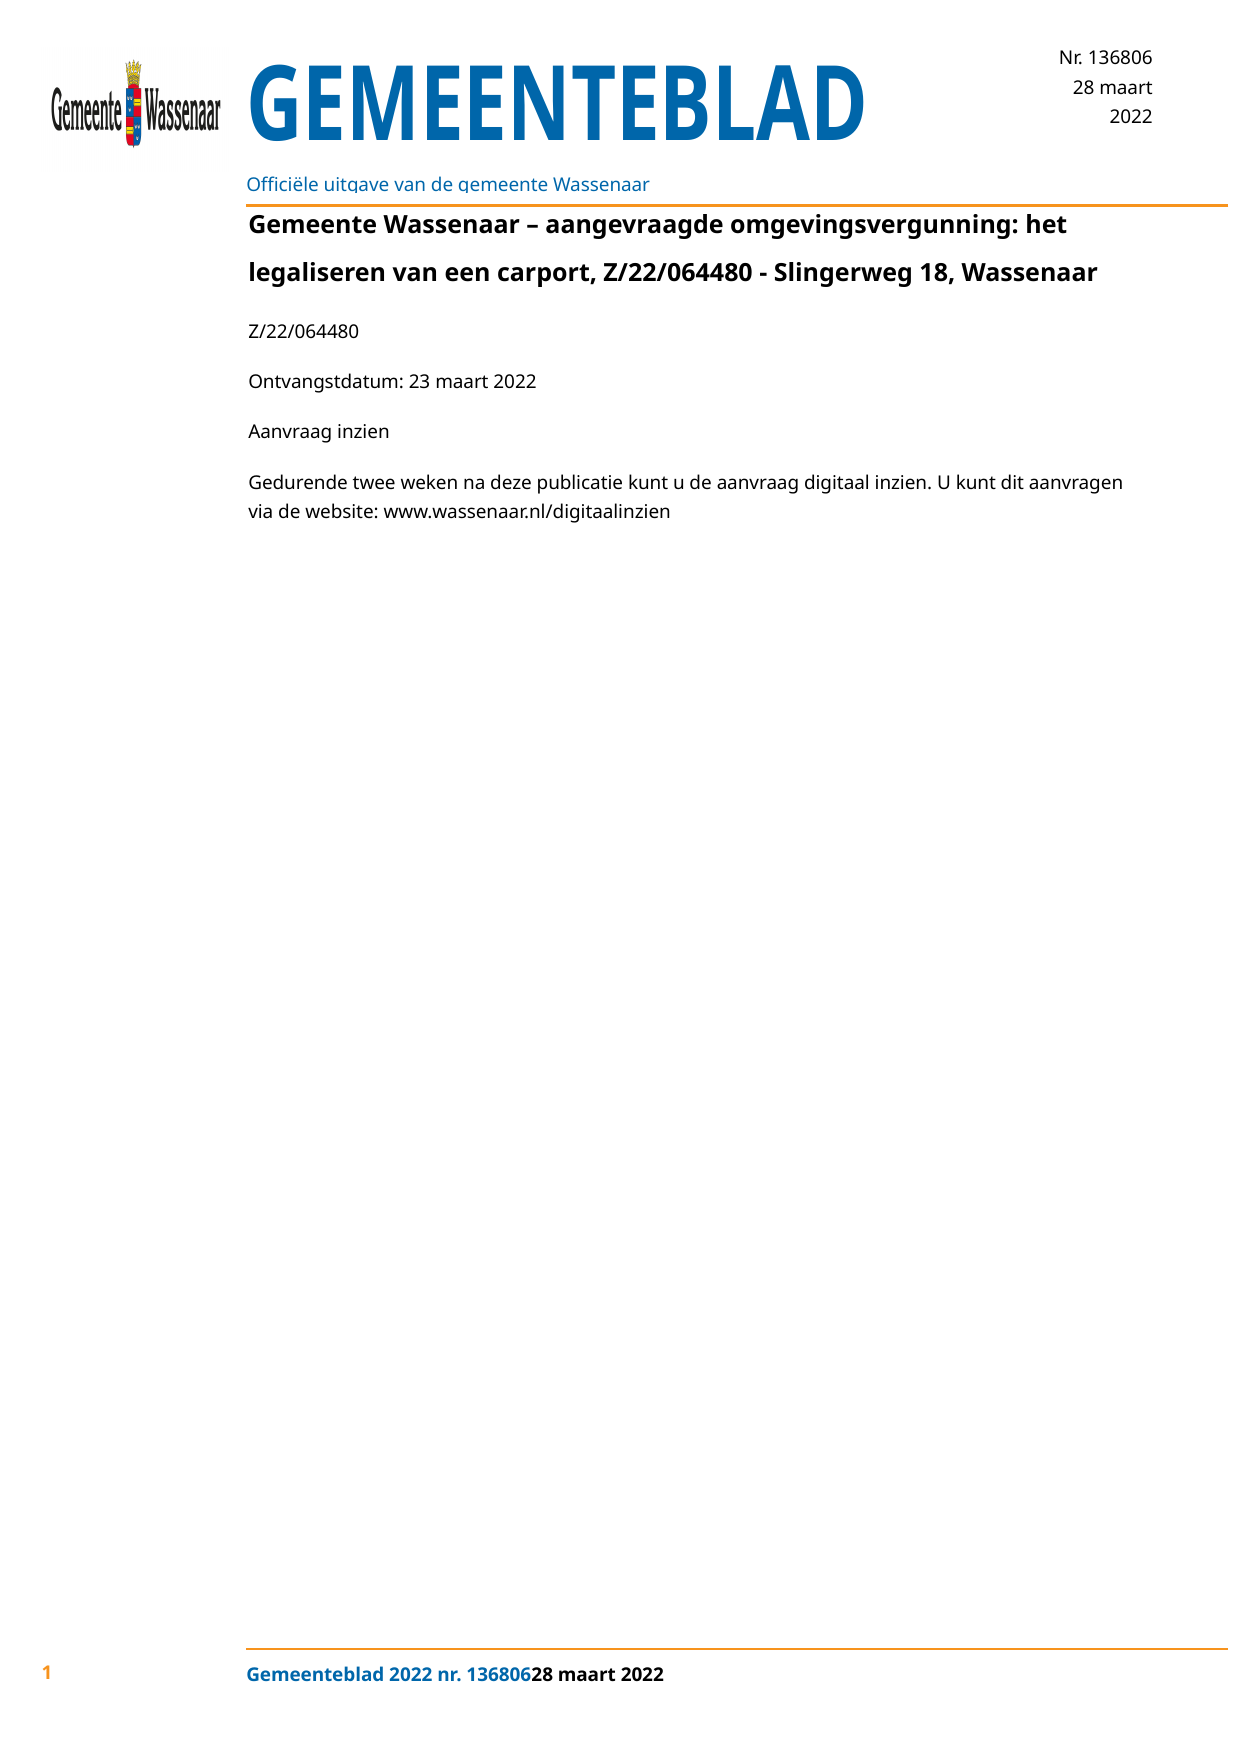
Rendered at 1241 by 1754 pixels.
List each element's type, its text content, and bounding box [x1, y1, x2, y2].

text Gedurende twee weken na deze publicatie kunt u de aanvraag digitaal inzien. U kunt dit aanvragen via de website: www.wassenaar.nl/digitaalinzien [248, 469, 1152, 524]
text Gemeente Wassenaar – aangevraagde omgevingsvergunning: het legaliseren van een carport, Z/22/064480 - Slingerweg 18, Wassenaar [248, 207, 1152, 288]
text Aanvraag inzien [248, 419, 1152, 444]
text Z/22/064480 [248, 318, 1152, 344]
text Ontvangstdatum: 23 maart 2022 [248, 368, 1152, 394]
picture [41, 47, 231, 172]
